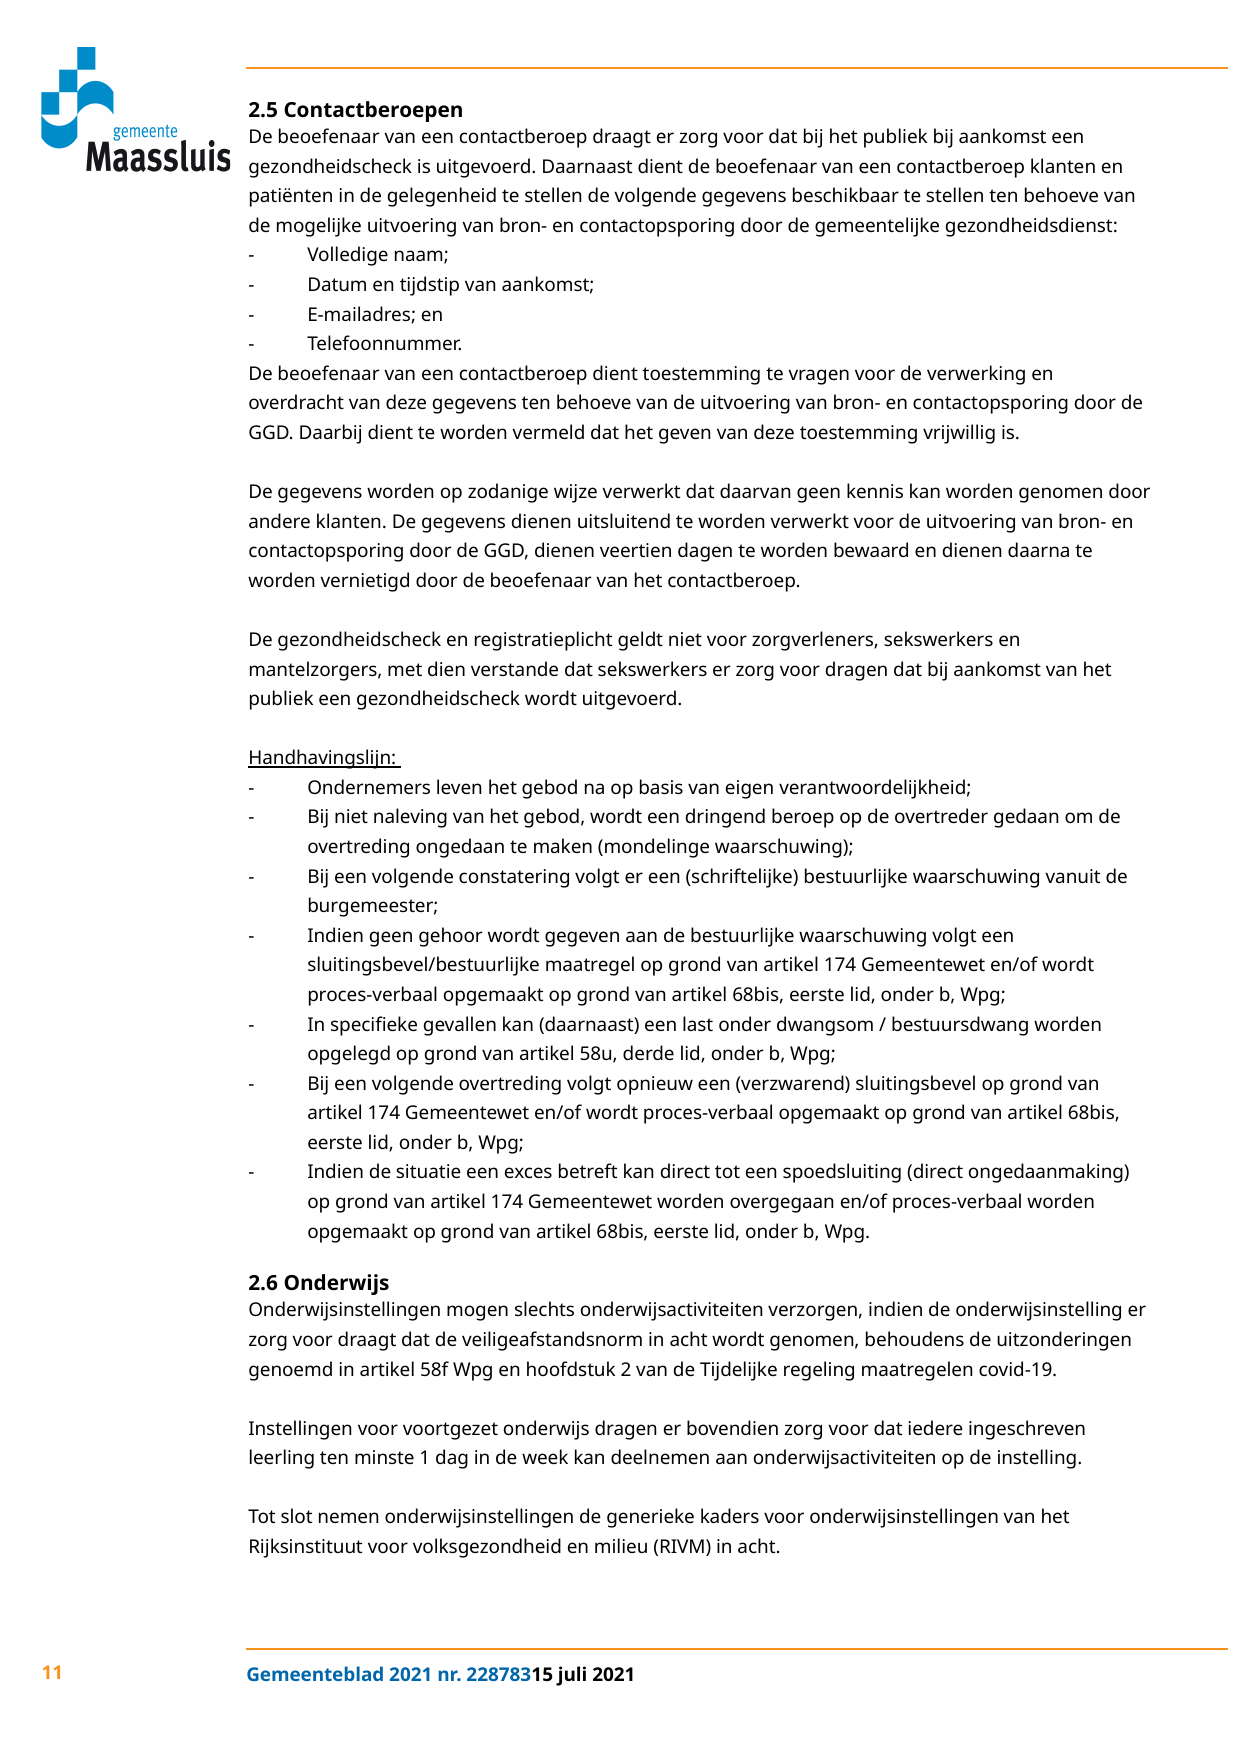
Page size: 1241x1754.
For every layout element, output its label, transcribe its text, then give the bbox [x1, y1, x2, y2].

text De gezondheidscheck en registratieplicht geldt niet voor zorgverleners, sekswerkers en mantelzorgers, met dien verstande dat sekswerkers er zorg voor dragen dat bij aankomst van het publiek een gezondheidscheck wordt uitgevoerd. [248, 626, 1152, 711]
text Onderwijsinstellingen mogen slechts onderwijsactiviteiten verzorgen, indien de onderwijsinstelling er zorg voor draagt dat de veiligeafstandsnorm in acht wordt genomen, behoudens de uitzonderingen genoemd in artikel 58f Wpg en hoofdstuk 2 van de Tijdelijke regeling maatregelen covid-19. [248, 1297, 1152, 1382]
list Ondernemers leven het gebod na op basis van eigen verantwoordelijkheid; [248, 774, 1152, 800]
list E-mailadres; en [248, 301, 1152, 326]
text De beoefenaar van een contactberoep dient toestemming te vragen voor de verwerking en overdracht van deze gegevens ten behoeve van de uitvoering van bron- en contactopsporing door de GGD. Daarbij dient te worden vermeld dat het geven van deze toestemming vrijwillig is. [248, 360, 1152, 445]
list Indien geen gehoor wordt gegeven aan de bestuurlijke waarschuwing volgt een sluitingsbevel/bestuurlijke maatregel op grond van artikel 174 Gemeentewet en/of wordt proces-verbaal opgemaakt op grond van artikel 68bis, eerste lid, onder b, Wpg; [248, 922, 1152, 1007]
list In specifieke gevallen kan (daarnaast) een last onder dwangsom / bestuursdwang worden opgelegd op grond van artikel 58u, derde lid, onder b, Wpg; [248, 1011, 1152, 1066]
list Bij niet naleving van het gebod, wordt een dringend beroep op de overtreder gedaan om de overtreding ongedaan te maken (mondelinge waarschuwing); [248, 804, 1152, 859]
list Bij een volgende overtreding volgt opnieuw een (verzwarend) sluitingsbevel op grond van artikel 174 Gemeentewet en/of wordt proces-verbaal opgemaakt op grond van artikel 68bis, eerste lid, onder b, Wpg; [248, 1070, 1152, 1155]
list Datum en tijdstip van aankomst; [248, 271, 1152, 297]
text 2.5 Contactberoepen [248, 95, 1152, 123]
picture [41, 47, 231, 172]
text 2.6 Onderwijs [248, 1268, 1152, 1297]
text De gegevens worden op zodanige wijze verwerkt dat daarvan geen kennis kan worden genomen door andere klanten. De gegevens dienen uitsluitend te worden verwerkt voor de uitvoering van bron- en contactopsporing door de GGD, dienen veertien dagen te worden bewaard en dienen daarna te worden vernietigd door de beoefenaar van het contactberoep. [248, 478, 1152, 593]
picture [41, 47, 77, 92]
list Telefoonnummer. [248, 330, 1152, 356]
text De beoefenaar van een contactberoep draagt er zorg voor dat bij het publiek bij aankomst een gezondheidscheck is uitgevoerd. Daarnaast dient de beoefenaar van een contactberoep klanten en patiënten in de gelegenheid te stellen de volgende gegevens beschikbaar te stellen ten behoeve van de mogelijke uitvoering van bron- en contactopsporing door de gemeentelijke gezondheidsdienst: [248, 123, 1152, 238]
text Tot slot nemen onderwijsinstellingen de generieke kaders voor onderwijsinstellingen van het Rijksinstituut voor volksgezondheid en milieu (RIVM) in acht. [248, 1504, 1152, 1559]
list Indien de situatie een exces betreft kan direct tot een spoedsluiting (direct ongedaanmaking) op grond van artikel 174 Gemeentewet worden overgegaan en/of proces-verbaal worden opgemaakt op grond van artikel 68bis, eerste lid, onder b, Wpg. [248, 1159, 1152, 1243]
list Volledige naam; [248, 242, 1152, 267]
text Handhavingslijn: [248, 744, 1152, 770]
list Bij een volgende constatering volgt er een (schriftelijke) bestuurlijke waarschuwing vanuit de burgemeester; [248, 863, 1152, 918]
text Instellingen voor voortgezet onderwijs dragen er bovendien zorg voor dat iedere ingeschreven leerling ten minste 1 dag in de week kan deelnemen aan onderwijsactiviteiten op de instelling. [248, 1415, 1152, 1470]
